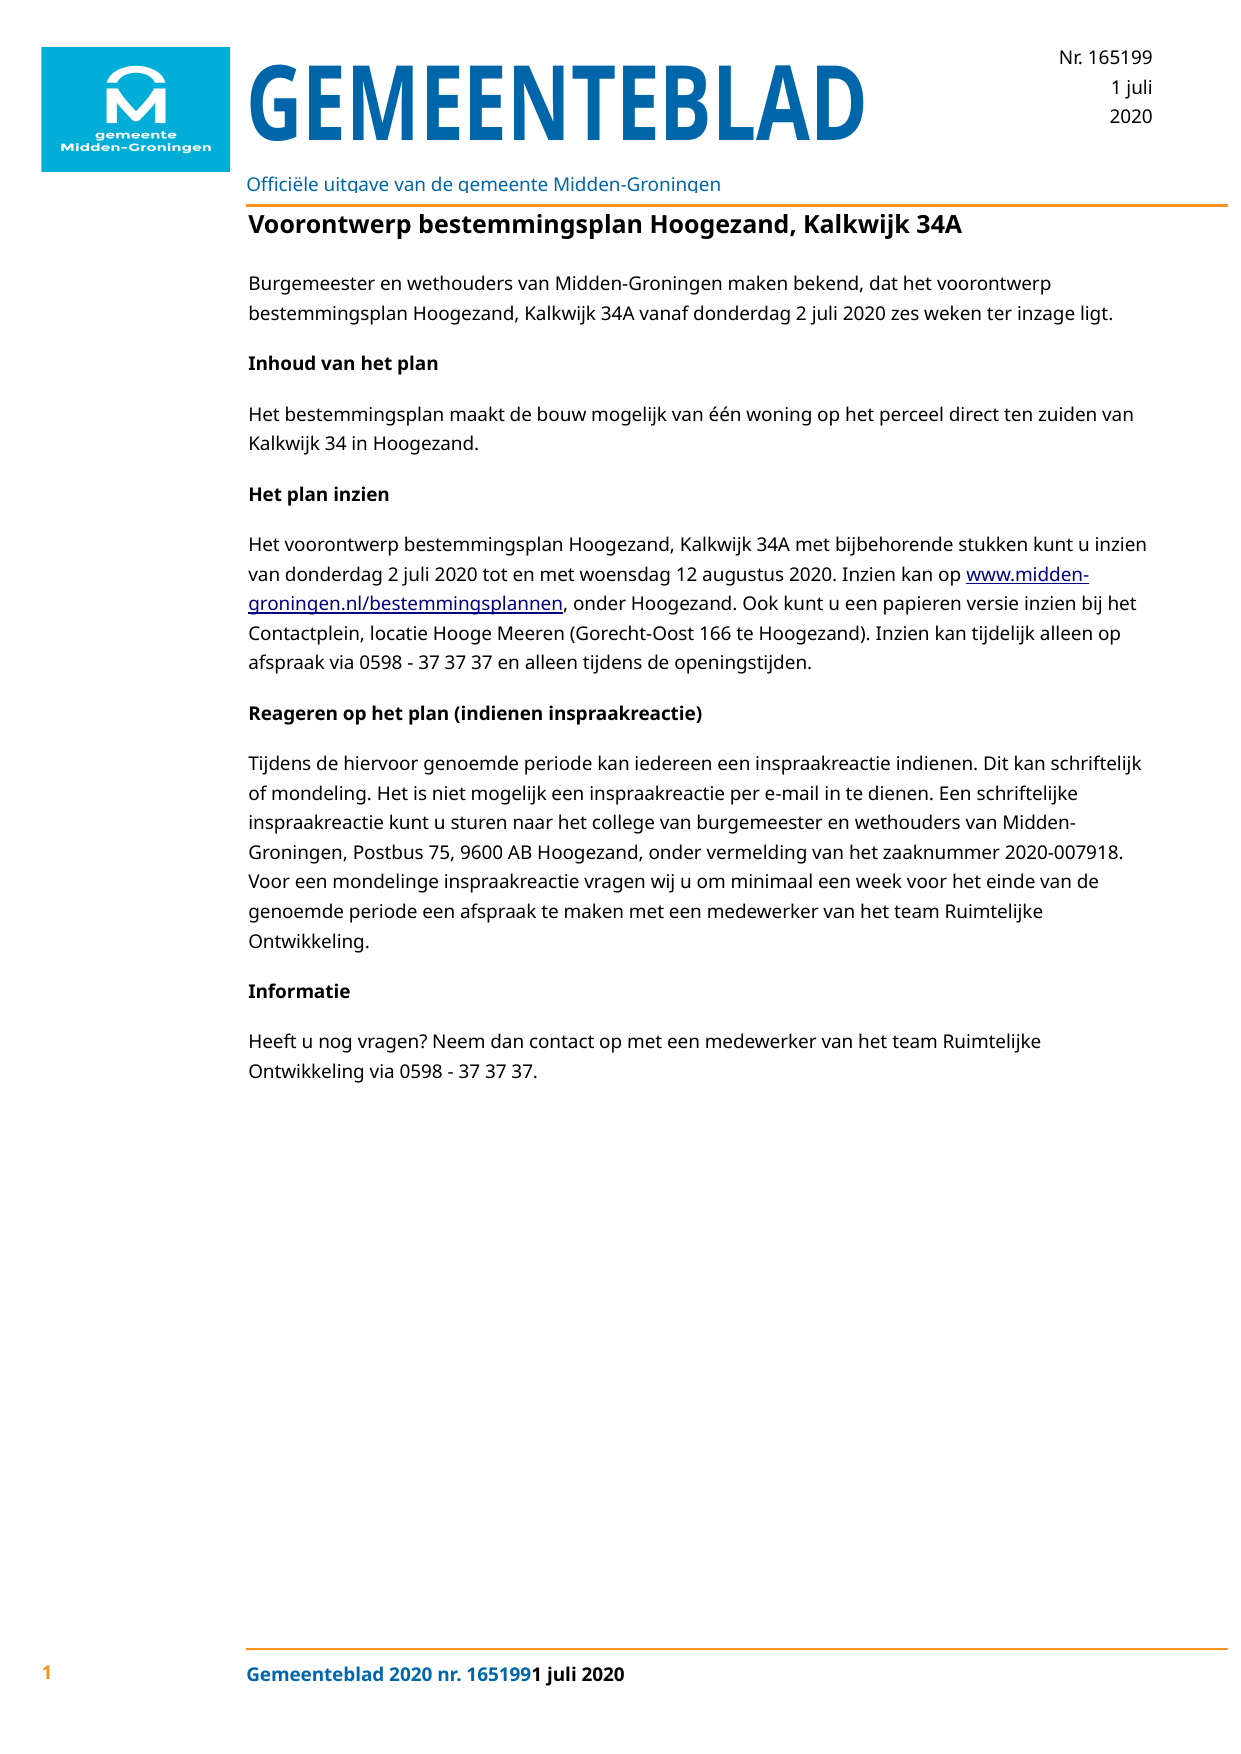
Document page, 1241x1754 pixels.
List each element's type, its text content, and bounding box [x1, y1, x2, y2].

text Reageren op het plan (indienen inspraakreactie) [248, 700, 1152, 726]
text Inhoud van het plan [248, 350, 1152, 376]
picture [184, 146, 190, 153]
text Informatie [248, 978, 1152, 1004]
text Heeft u nog vragen? Neem dan contact op met een medewerker van het team Ruimtelijke Ontwikkeling via 0598 - 37 37 37. [248, 1029, 1152, 1084]
text Voorontwerp bestemmingsplan Hoogezand, Kalkwijk 34A [248, 207, 1152, 241]
picture [107, 89, 165, 122]
text Het bestemmingsplan maakt de bouw mogelijk van één woning op het perceel direct ten zuiden van Kalkwijk 34 in Hoogezand. [248, 401, 1152, 456]
text Tijdens de hiervoor genoemde periode kan iedereen een inspraakreactie indienen. Dit kan schriftelijk of mondeling. Het is niet mogelijk een inspraakreactie per e-mail in te dienen. Een schriftelijke inspraakreactie kunt u sturen naar het college van burgemeester en wethouders van Midden-Groningen, Postbus 75, 9600 AB Hoogezand, onder vermelding van het zaaknummer 2020-007918. Voor een mondelinge inspraakreactie vragen wij u om minimaal een week voor het einde van de genoemde periode een afspraak te maken met een medewerker van het team Ruimtelijke Ontwikkeling. [248, 750, 1152, 953]
picture [108, 66, 164, 82]
text Het voorontwerp bestemmingsplan Hoogezand, Kalkwijk 34A met bijbehorende stukken kunt u inzien van donderdag 2 juli 2020 tot en met woensdag 12 augustus 2020. Inzien kan op www.midden-groningen.nl/bestemmingsplannen, onder Hoogezand. Ook kunt u een papieren versie inzien bij het Contactplein, locatie Hooge Meeren (Gorecht-Oost 166 te Hoogezand). Inzien kan tijdelijk alleen op afspraak via 0598 - 37 37 37 en alleen tijdens de openingstijden. [248, 531, 1152, 675]
text Burgemeester en wethouders van Midden-Groningen maken bekend, dat het voorontwerp bestemmingsplan Hoogezand, Kalkwijk 34A vanaf donderdag 2 juli 2020 zes weken ter inzage ligt. [248, 270, 1152, 326]
text Het plan inzien [248, 481, 1152, 506]
